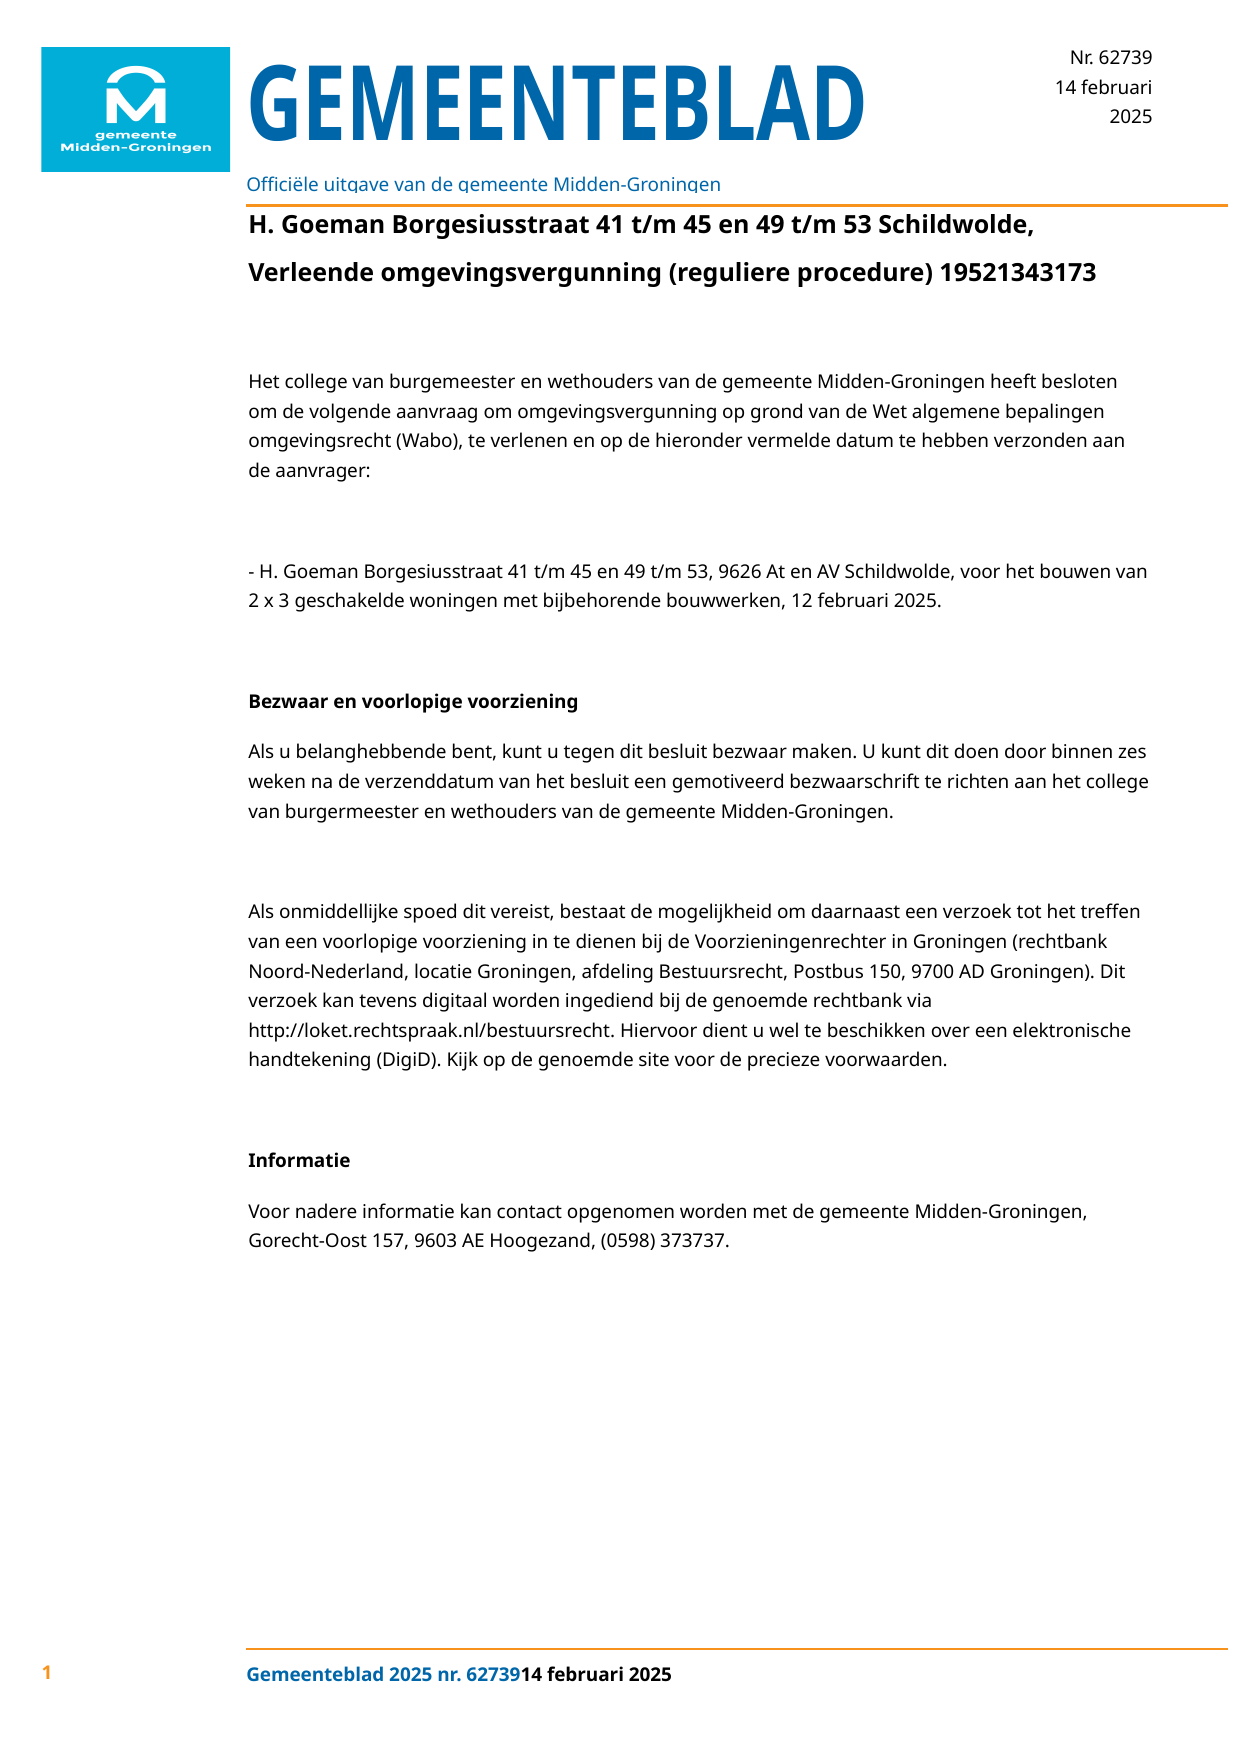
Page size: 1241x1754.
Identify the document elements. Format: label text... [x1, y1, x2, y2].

picture [184, 146, 190, 153]
text Bezwaar en voorlopige voorziening [248, 688, 1152, 714]
text H. Goeman Borgesiusstraat 41 t/m 45 en 49 t/m 53 Schildwolde, Verleende omgevingsvergunning (reguliere procedure) 19521343173 [248, 207, 1152, 288]
picture [107, 89, 165, 122]
text Als u belanghebbende bent, kunt u tegen dit besluit bezwaar maken. U kunt dit doen door binnen zes weken na de verzenddatum van het besluit een gemotiveerd bezwaarschrift te richten aan het college van burgermeester en wethouders van de gemeente Midden-Groningen. [248, 739, 1152, 824]
text - H. Goeman Borgesiusstraat 41 t/m 45 en 49 t/m 53, 9626 At en AV Schildwolde, voor het bouwen van 2 x 3 geschakelde woningen met bijbehorende bouwwerken, 12 februari 2025. [248, 558, 1152, 613]
text Als onmiddellijke spoed dit vereist, bestaat de mogelijkheid om daarnaast een verzoek tot het treffen van een voorlopige voorziening in te dienen bij de Voorzieningenrechter in Groningen (rechtbank Noord-Nederland, locatie Groningen, afdeling Bestuursrecht, Postbus 150, 9700 AD Groningen). Dit verzoek kan tevens digitaal worden ingediend bij de genoemde rechtbank via http://loket.rechtspraak.nl/bestuursrecht. Hiervoor dient u wel te beschikken over een elektronische handtekening (DigiD). Kijk op de genoemde site voor de precieze voorwaarden. [248, 899, 1152, 1072]
text Het college van burgemeester en wethouders van de gemeente Midden-Groningen heeft besloten om de volgende aanvraag om omgevingsvergunning op grond van de Wet algemene bepalingen omgevingsrecht (Wabo), te verlenen en op de hieronder vermelde datum te hebben verzonden aan de aanvrager: [248, 368, 1152, 483]
text Informatie [248, 1147, 1152, 1173]
picture [108, 66, 164, 82]
text Voor nadere informatie kan contact opgenomen worden met de gemeente Midden-Groningen, Gorecht-Oost 157, 9603 AE Hoogezand, (0598) 373737. [248, 1198, 1152, 1253]
